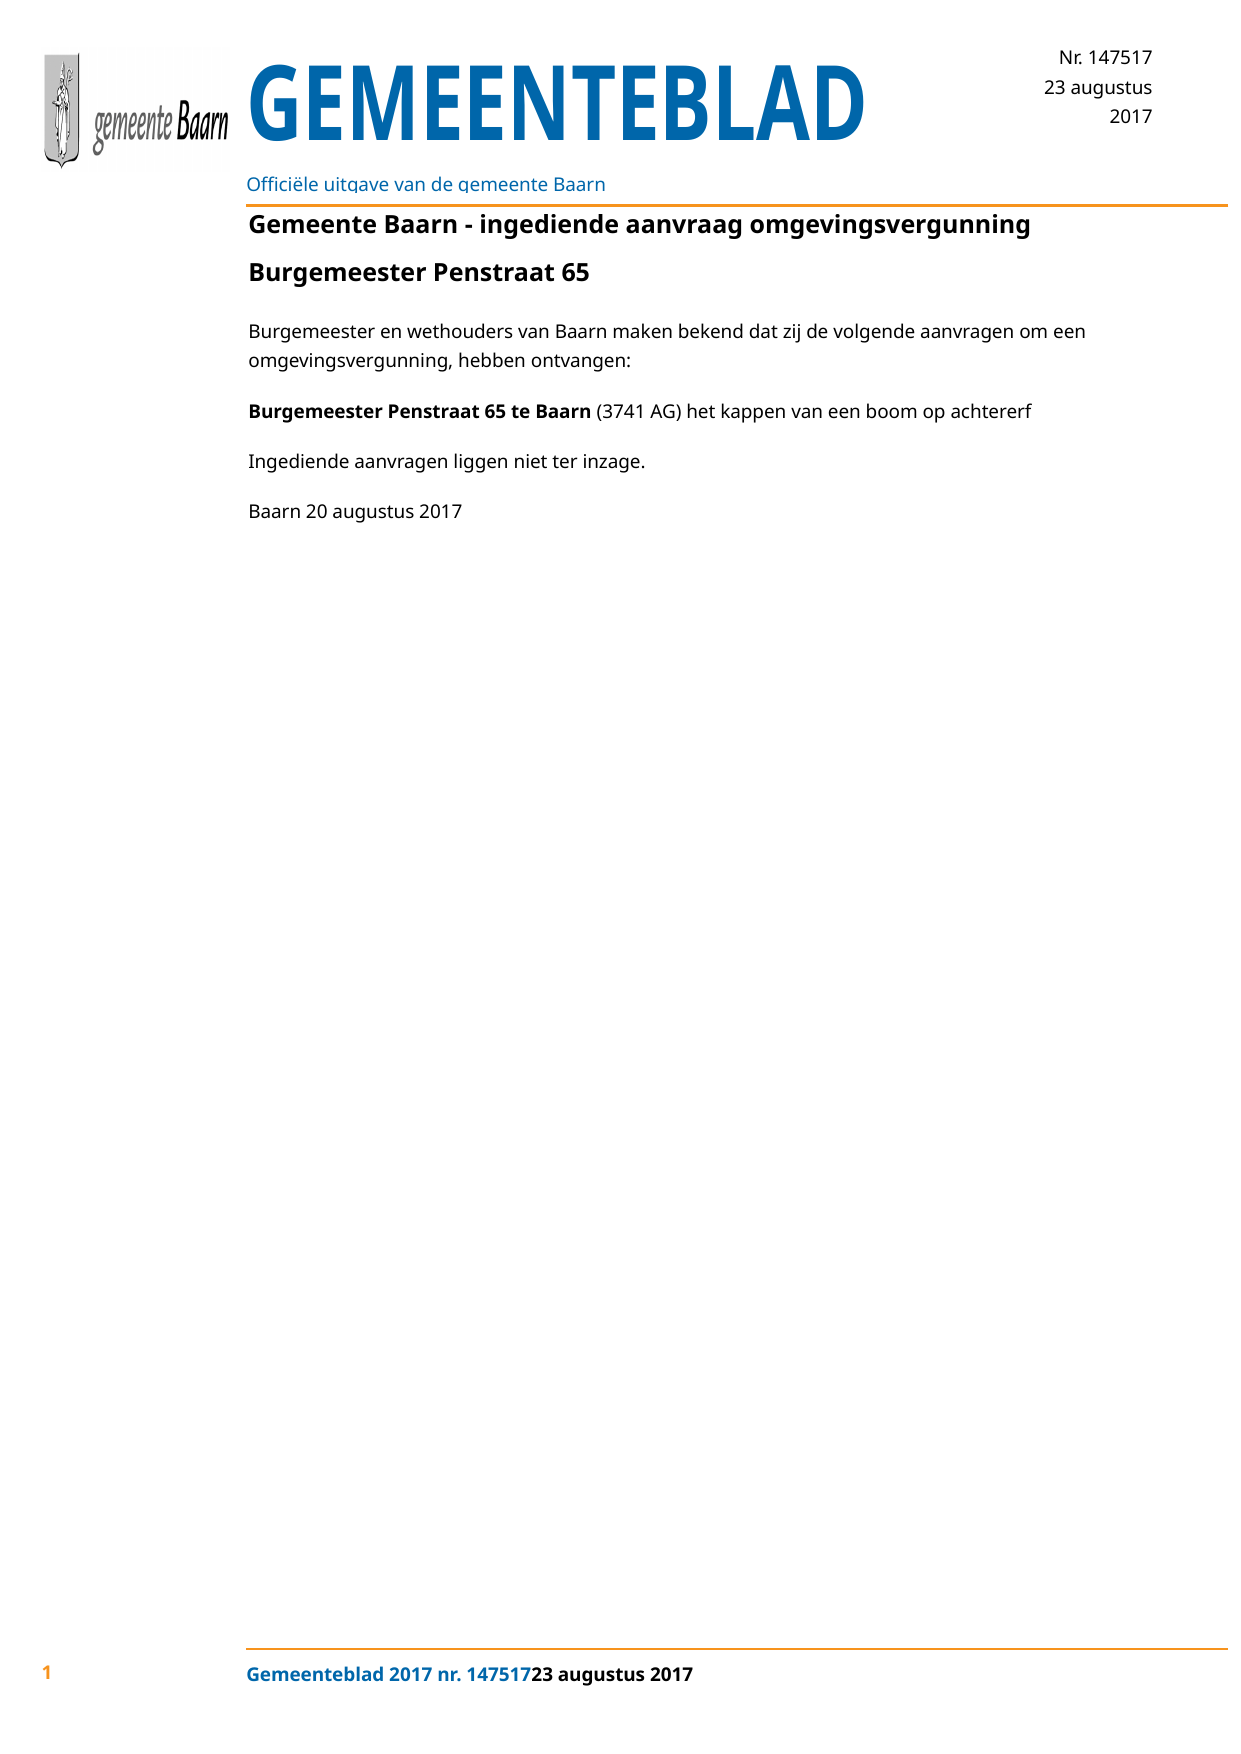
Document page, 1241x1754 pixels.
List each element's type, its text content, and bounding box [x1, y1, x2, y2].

text Ingediende aanvragen liggen niet ter inzage. [248, 448, 1152, 474]
text Burgemeester en wethouders van Baarn maken bekend dat zij de volgende aanvragen om een omgevingsvergunning, hebben ontvangen: [248, 318, 1152, 373]
text Baarn 20 augustus 2017 [248, 499, 1152, 524]
text Burgemeester Penstraat 65 te Baarn (3741 AG) het kappen van een boom op achtererf [248, 398, 1152, 424]
picture [41, 47, 231, 172]
text Gemeente Baarn - ingediende aanvraag omgevingsvergunning Burgemeester Penstraat 65 [248, 207, 1152, 288]
